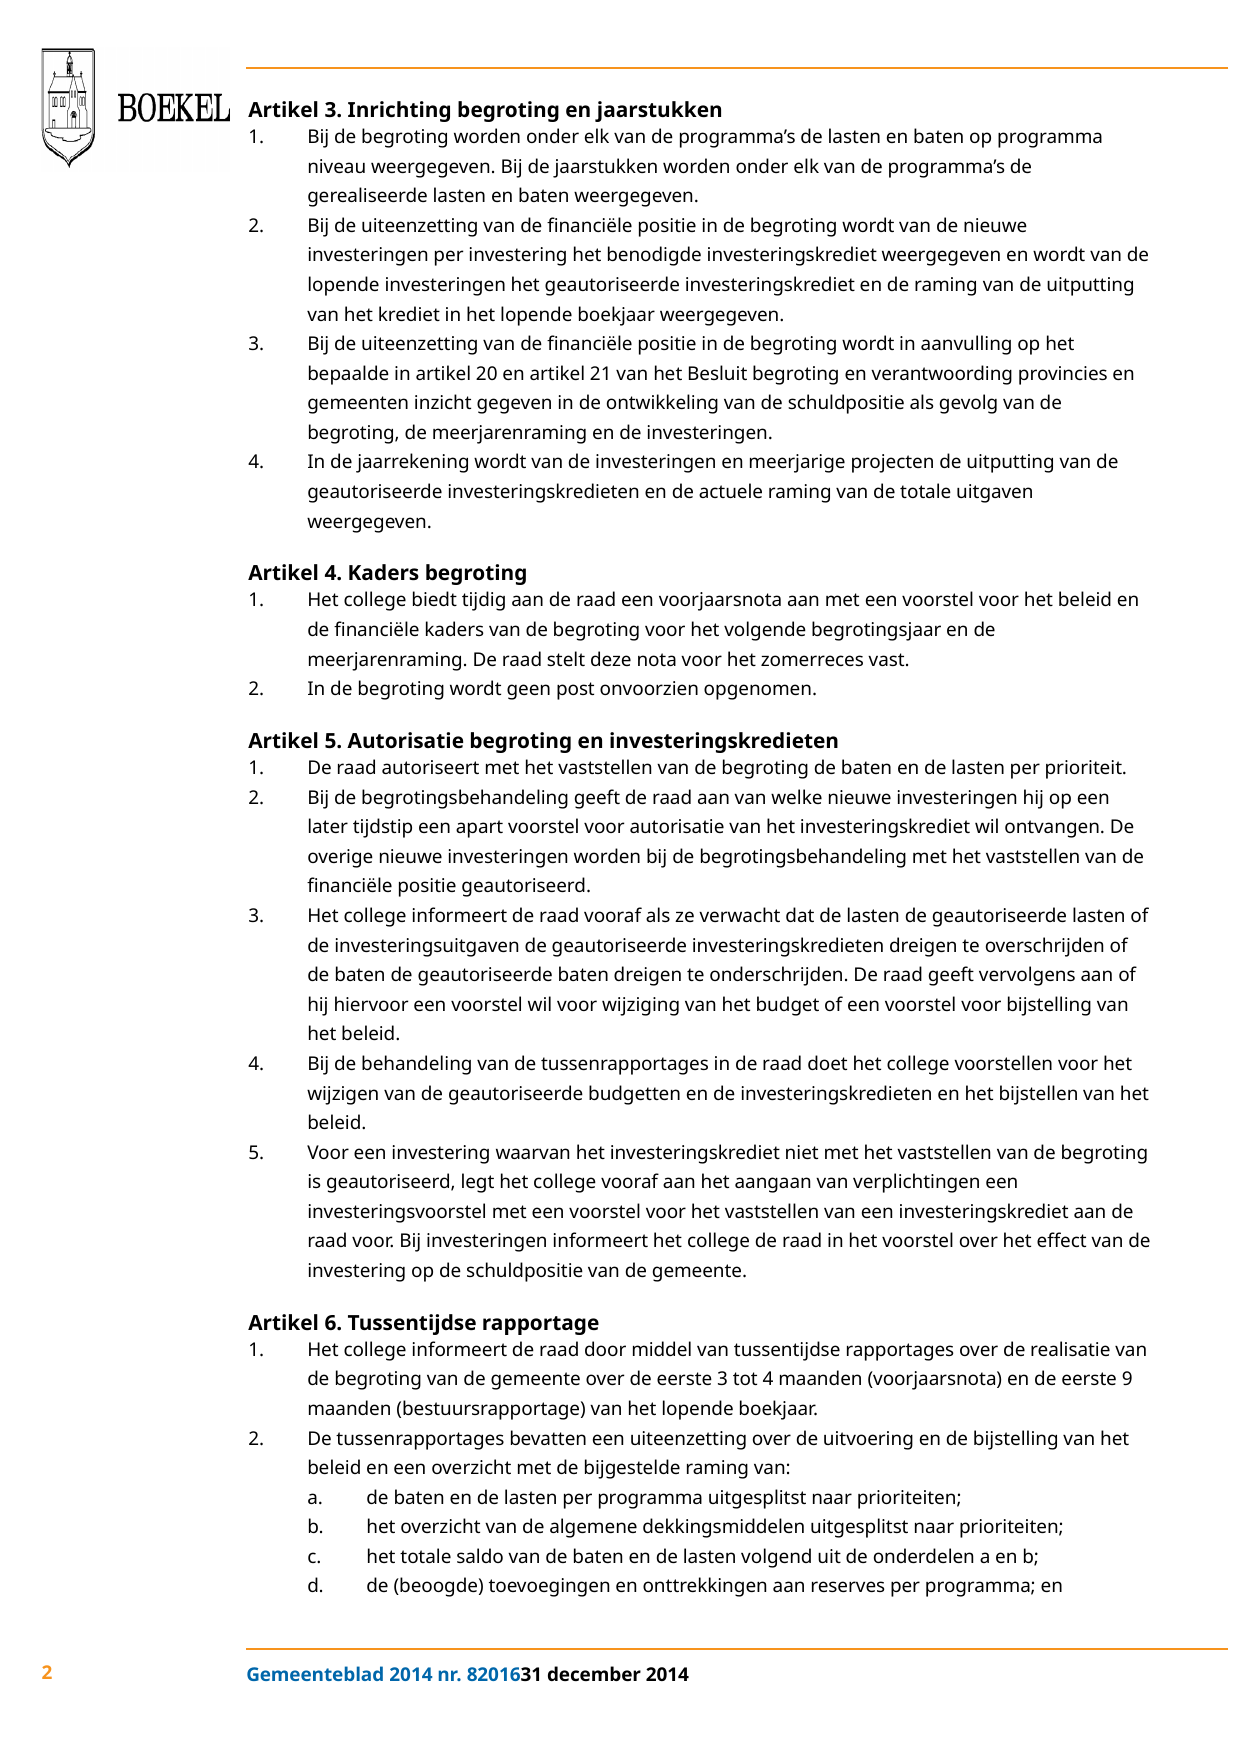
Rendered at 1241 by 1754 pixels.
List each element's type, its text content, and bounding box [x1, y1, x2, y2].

picture [41, 47, 231, 172]
list Het college biedt tijdig aan de raad een voorjaarsnota aan met een voorstel voor het beleid en de financiële kaders van de begroting voor het volgende begrotingsjaar en de meerjarenraming. De raad stelt deze nota voor het zomerreces vast. [248, 587, 1152, 672]
list Bij de uiteenzetting van de financiële positie in de begroting wordt van de nieuwe investeringen per investering het benodigde investeringskrediet weergegeven en wordt van de lopende investeringen het geautoriseerde investeringskrediet en de raming van de uitputting van het krediet in het lopende boekjaar weergegeven. [248, 212, 1152, 326]
list Bij de begrotingsbehandeling geeft de raad aan van welke nieuwe investeringen hij op een later tijdstip een apart voorstel voor autorisatie van het investeringskrediet wil ontvangen. De overige nieuwe investeringen worden bij de begrotingsbehandeling met het vaststellen van de financiële positie geautoriseerd. [248, 784, 1152, 898]
list In de jaarrekening wordt van de investeringen en meerjarige projecten de uitputting van de geautoriseerde investeringskredieten en de actuele raming van de totale uitgaven weergegeven. [248, 449, 1152, 533]
list Bij de uiteenzetting van de financiële positie in de begroting wordt in aanvulling op het bepaalde in artikel 20 en artikel 21 van het Besluit begroting en verantwoording provincies en gemeenten inzicht gegeven in de ontwikkeling van de schuldpositie als gevolg van de begroting, de meerjarenraming en de investeringen. [248, 330, 1152, 445]
list Het college informeert de raad vooraf als ze verwacht dat de lasten de geautoriseerde lasten of de investeringsuitgaven de geautoriseerde investeringskredieten dreigen te overschrijden of de baten de geautoriseerde baten dreigen te onderschrijden. De raad geeft vervolgens aan of hij hiervoor een voorstel wil voor wijziging van het budget of een voorstel voor bijstelling van het beleid. [248, 902, 1152, 1046]
list de baten en de lasten per programma uitgesplitst naar prioriteiten; [307, 1484, 1152, 1510]
list het overzicht van de algemene dekkingsmiddelen uitgesplitst naar prioriteiten; [307, 1513, 1152, 1539]
text Artikel 4. Kaders begroting [248, 558, 1152, 587]
list Voor een investering waarvan het investeringskrediet niet met het vaststellen van de begroting is geautoriseerd, legt het college vooraf aan het aangaan van verplichtingen een investeringsvoorstel met een voorstel voor het vaststellen van een investeringskrediet aan de raad voor. Bij investeringen informeert het college de raad in het voorstel over het effect van de investering op de schuldpositie van de gemeente. [248, 1139, 1152, 1283]
list Bij de behandeling van de tussenrapportages in de raad doet het college voorstellen voor het wijzigen van de geautoriseerde budgetten en de investeringskredieten en het bijstellen van het beleid. [248, 1050, 1152, 1135]
list De raad autoriseert met het vaststellen van de begroting de baten en de lasten per prioriteit. [248, 754, 1152, 780]
list De tussenrapportages bevatten een uiteenzetting over de uitvoering en de bijstelling van het beleid en een overzicht met de bijgestelde raming van: [248, 1425, 1152, 1480]
list Het college informeert de raad door middel van tussentijdse rapportages over de realisatie van de begroting van de gemeente over de eerste 3 tot 4 maanden (voorjaarsnota) en de eerste 9 maanden (bestuursrapportage) van het lopende boekjaar. [248, 1336, 1152, 1421]
text Artikel 3. Inrichting begroting en jaarstukken [248, 95, 1152, 123]
list de (beoogde) toevoegingen en onttrekkingen aan reserves per programma; en [307, 1573, 1152, 1598]
list Bij de begroting worden onder elk van de programma’s de lasten en baten op programma niveau weergegeven. Bij de jaarstukken worden onder elk van de programma’s de gerealiseerde lasten en baten weergegeven. [248, 123, 1152, 208]
list het totale saldo van de baten en de lasten volgend uit de onderdelen a en b; [307, 1543, 1152, 1569]
list In de begroting wordt geen post onvoorzien opgenomen. [248, 675, 1152, 701]
text Artikel 5. Autorisatie begroting en investeringskredieten [248, 726, 1152, 754]
text Artikel 6. Tussentijdse rapportage [248, 1308, 1152, 1336]
